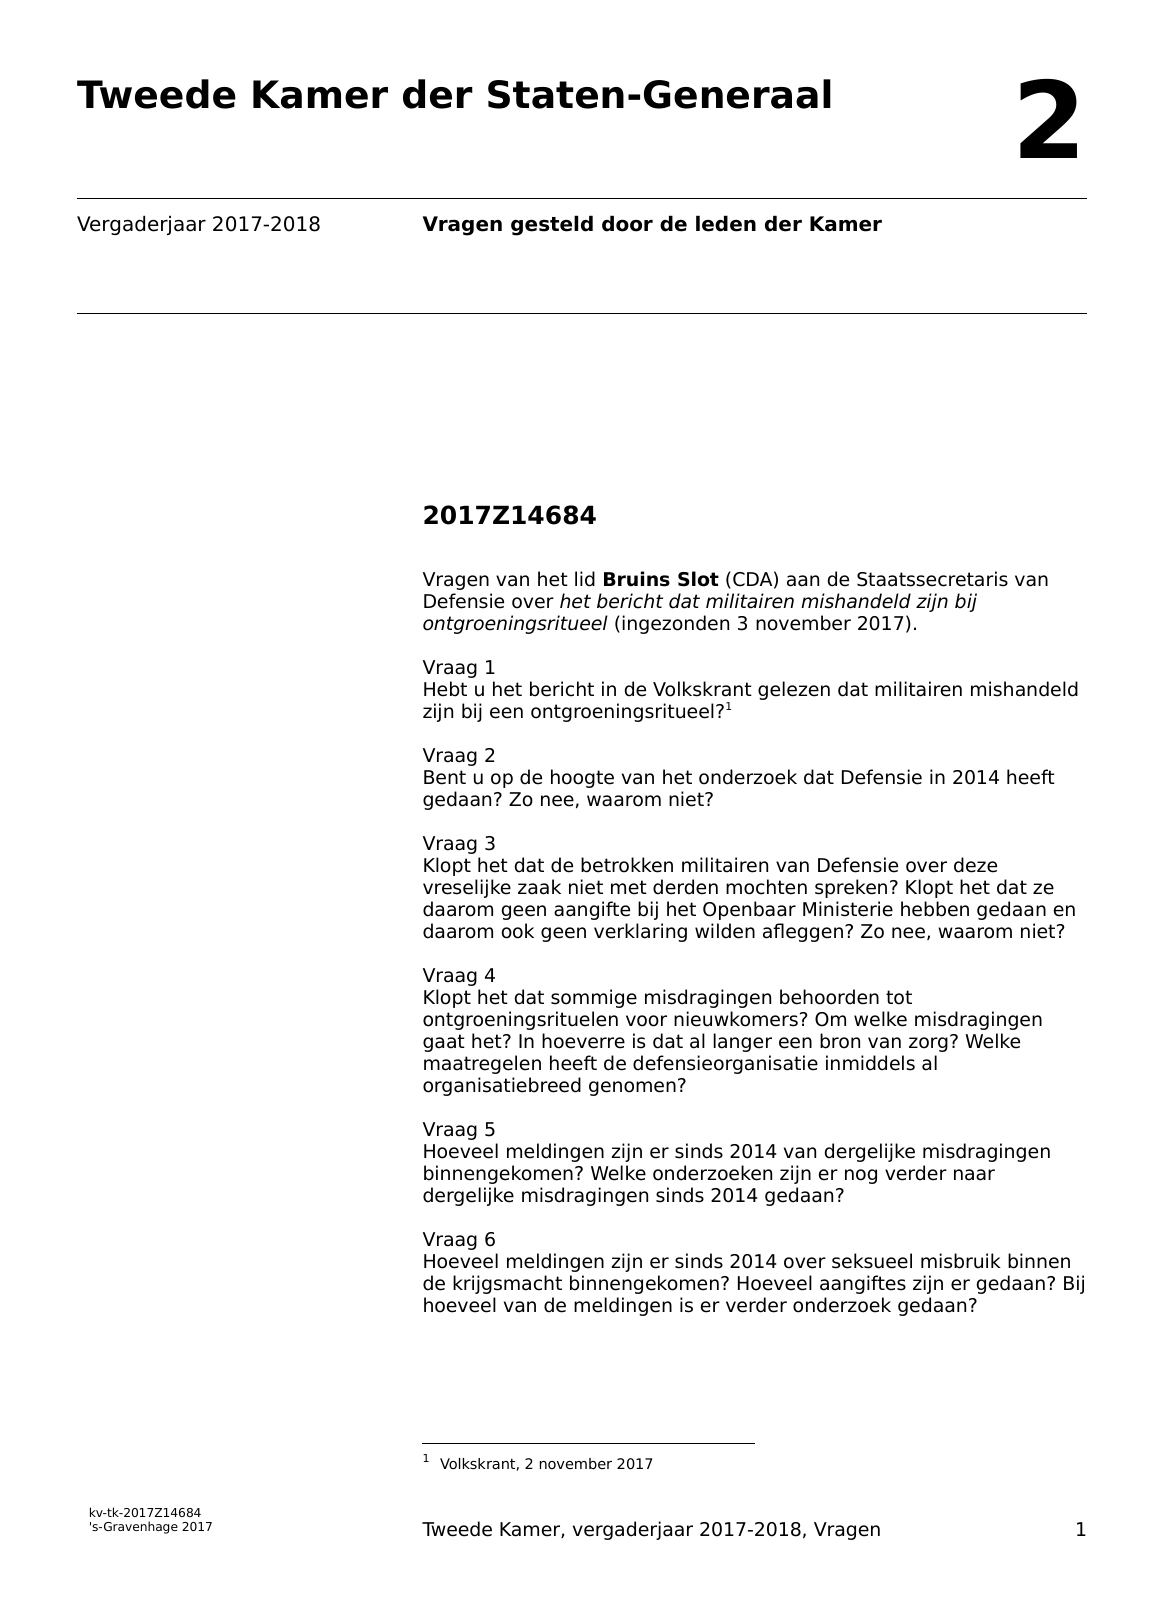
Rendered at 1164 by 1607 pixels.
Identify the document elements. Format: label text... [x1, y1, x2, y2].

text Vraag 3 [422, 833, 1087, 855]
table_header Tweede Kamer der Staten-Generaal [77, 59, 886, 198]
text Vraag 2 [422, 745, 1087, 767]
text 's-Gravenhage 2017 [88, 1520, 323, 1534]
text Klopt het dat de betrokken militairen van Defensie over deze vreselijke zaak niet met derden mochten spreken? Klopt het dat ze daarom geen aangifte bij het Openbaar Ministerie hebben gedaan en daarom ook geen verklaring wilden afleggen? Zo nee, waarom niet? [422, 855, 1087, 943]
text Vraag 5 [422, 1119, 1087, 1141]
text Vragen van het lid Bruins Slot (CDA) aan de Staatssecretaris van Defensie over het bericht dat militairen mishandeld zijn bij ontgroeningsritueel (ingezonden 3 november 2017). [422, 569, 1087, 635]
text 2017Z14684 [422, 501, 1087, 531]
text Vraag 4 [422, 965, 1087, 987]
text Hoeveel meldingen zijn er sinds 2014 van dergelijke misdragingen binnengekomen? Welke onderzoeken zijn er nog verder naar dergelijke misdragingen sinds 2014 gedaan? [422, 1141, 1087, 1207]
text Bent u op de hoogte van het onderzoek dat Defensie in 2014 heeft gedaan? Zo nee, waarom niet? [422, 767, 1087, 811]
text Vraag 6 [422, 1229, 1087, 1251]
text Volkskrant, 2 november 2017 [422, 1452, 1087, 1474]
text Hoeveel meldingen zijn er sinds 2014 over seksueel misbruik binnen de krijgsmacht binnengekomen? Hoeveel aangiftes zijn er gedaan? Bij hoeveel van de meldingen is er verder onderzoek gedaan? [422, 1251, 1087, 1317]
table_cell Vergaderjaar 2017-2018 [77, 199, 422, 313]
table_cell Vragen gesteld door de leden der Kamer [422, 199, 1087, 313]
text Hebt u het bericht in de Volkskrant gelezen dat militairen mishandeld zijn bij een ontgroeningsritueel? [422, 679, 1087, 723]
text Vraag 1 [422, 657, 1087, 679]
text Klopt het dat sommige misdragingen behoorden tot ontgroeningsrituelen voor nieuwkomers? Om welke misdragingen gaat het? In hoeverre is dat al langer een bron van zorg? Welke maatregelen heeft de defensieorganisatie inmiddels al organisatiebreed genomen? [422, 987, 1087, 1097]
text kv-tk-2017Z14684 [88, 1506, 323, 1520]
table_header 2 [886, 59, 1087, 198]
